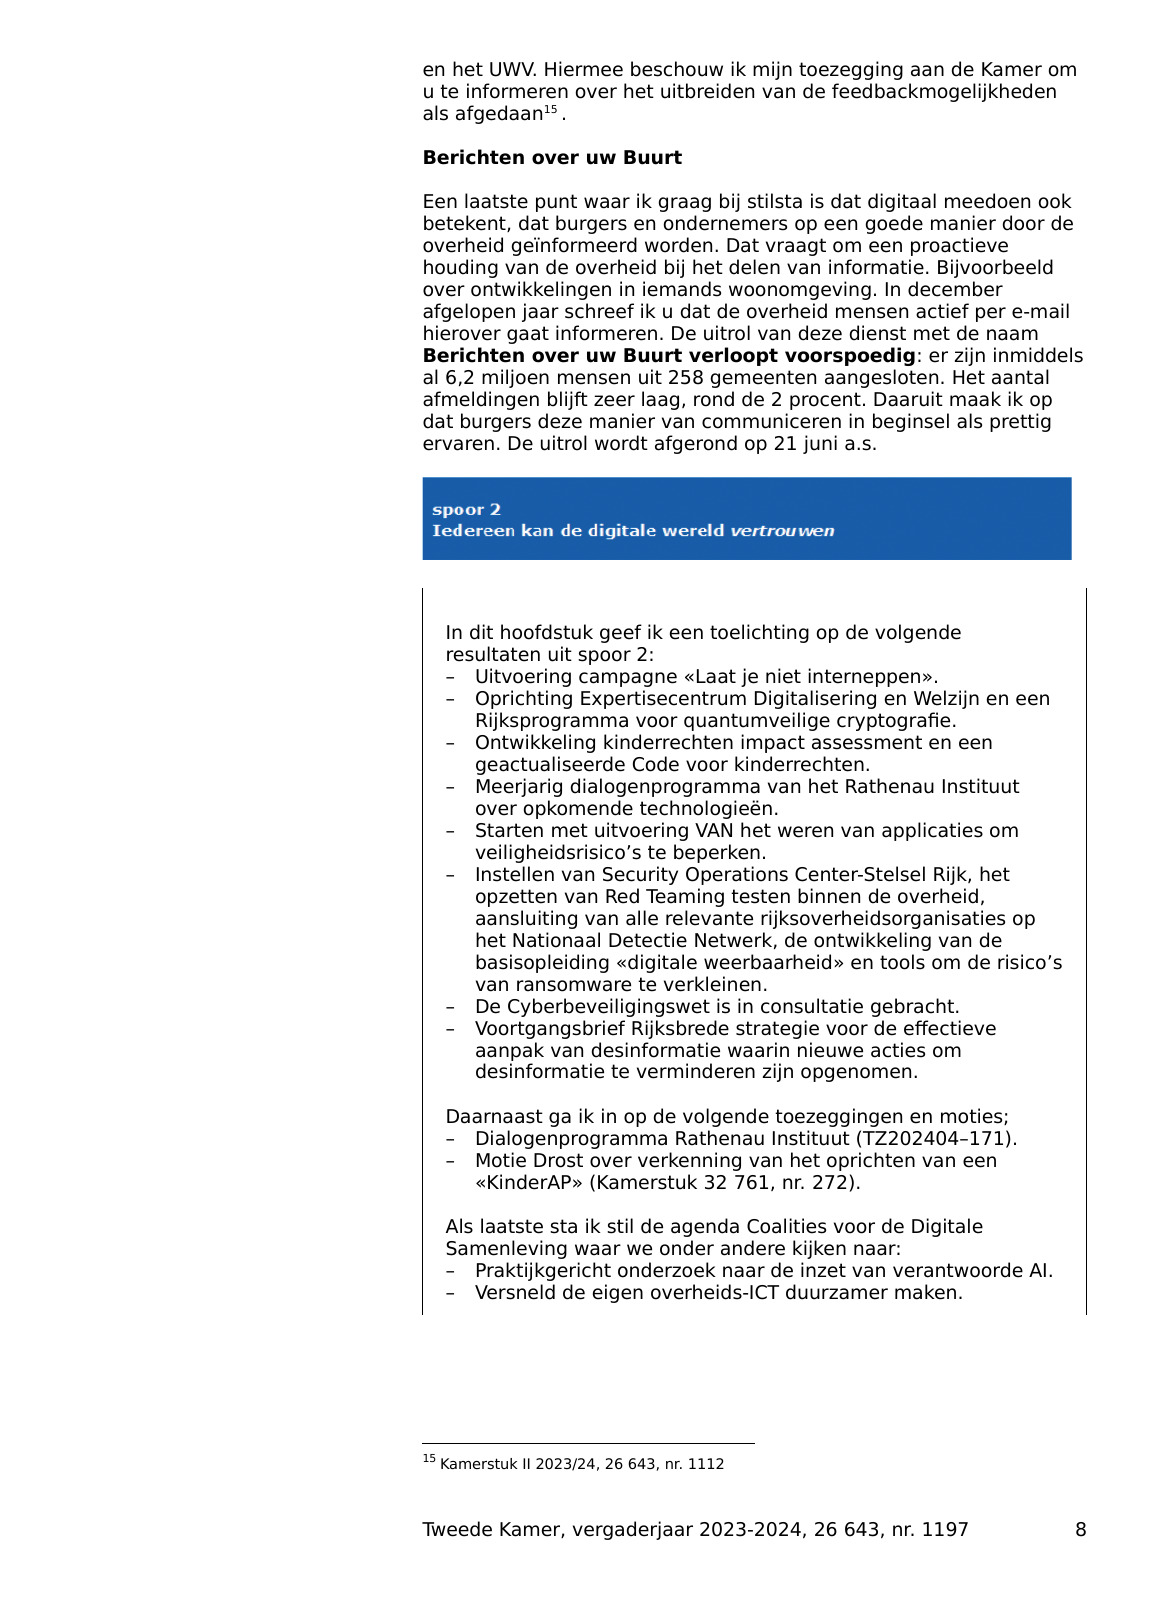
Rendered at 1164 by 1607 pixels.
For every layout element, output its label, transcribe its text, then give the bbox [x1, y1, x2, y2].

picture [422, 477, 1072, 560]
text Kamerstuk II 2023/24, 26 643, nr. 1112 [422, 1452, 1087, 1474]
subtitle Berichten over uw Buurt [422, 147, 1087, 169]
table_header In dit hoofdstuk geef ik een toelichting op de volgende resultaten uit spoor 2: – Uitvoering campagne «Laat je niet interneppen». – Oprichting Expertisecentrum Digitalisering en Welzijn en een Rijksprogramma voor quantumveilige cryptografie. – Ontwikkeling kinderrechten impact assessment en een geactualiseerde Code voor kinderrechten. – Meerjarig dialogenprogramma van het Rathenau Instituut over opkomende technologieën. – Starten met uitvoering VAN het weren van applicaties om veiligheidsrisico’s te beperken. – Instellen van Security Operations Center-Stelsel Rijk, het opzetten van Red Teaming testen binnen de overheid, aansluiting van alle relevante rijksoverheidsorganisaties op het Nationaal Detectie Netwerk, de ontwikkeling van de basisopleiding «digitale weerbaarheid» en tools om de risico’s van ransomware te verkleinen. – De Cyberbeveiligingswet is in consultatie gebracht. – Voortgangsbrief Rijksbrede strategie voor de effectieve aanpak van desinformatie waarin nieuwe acties om desinformatie te verminderen zijn opgenomen. Daarnaast ga ik in op de volgende toezeggingen en moties; – Dialogenprogramma Rathenau Instituut (TZ202404–171). – Motie Drost over verkenning van het oprichten van een «KinderAP» (Kamerstuk 32 761, nr. 272). Als laatste sta ik stil de agenda Coalities voor de Digitale Samenleving waar we onder andere kijken naar: – Praktijkgericht onderzoek naar de inzet van verantwoorde AI. – Versneld de eigen overheids-ICT duurzamer maken. [423, 588, 1086, 1315]
text Een laatste punt waar ik graag bij stilsta is dat digitaal meedoen ook betekent, dat burgers en ondernemers op een goede manier door de overheid geïnformeerd worden. Dat vraagt om een proactieve houding van de overheid bij het delen van informatie. Bijvoorbeeld over ontwikkelingen in iemands woonomgeving. In december afgelopen jaar schreef ik u dat de overheid mensen actief per e-mail hierover gaat informeren. De uitrol van deze dienst met de naam Berichten over uw Buurt verloopt voorspoedig: er zijn inmiddels al 6,2 miljoen mensen uit 258 gemeenten aangesloten. Het aantal afmeldingen blijft zeer laag, rond de 2 procent. Daaruit maak ik op dat burgers deze manier van communiceren in beginsel als prettig ervaren. De uitrol wordt afgerond op 21 juni a.s. [422, 191, 1087, 455]
text en het UWV. Hiermee beschouw ik mijn toezegging aan de Kamer om u te informeren over het uitbreiden van de feedbackmogelijkheden als afgedaan. [422, 59, 1087, 125]
